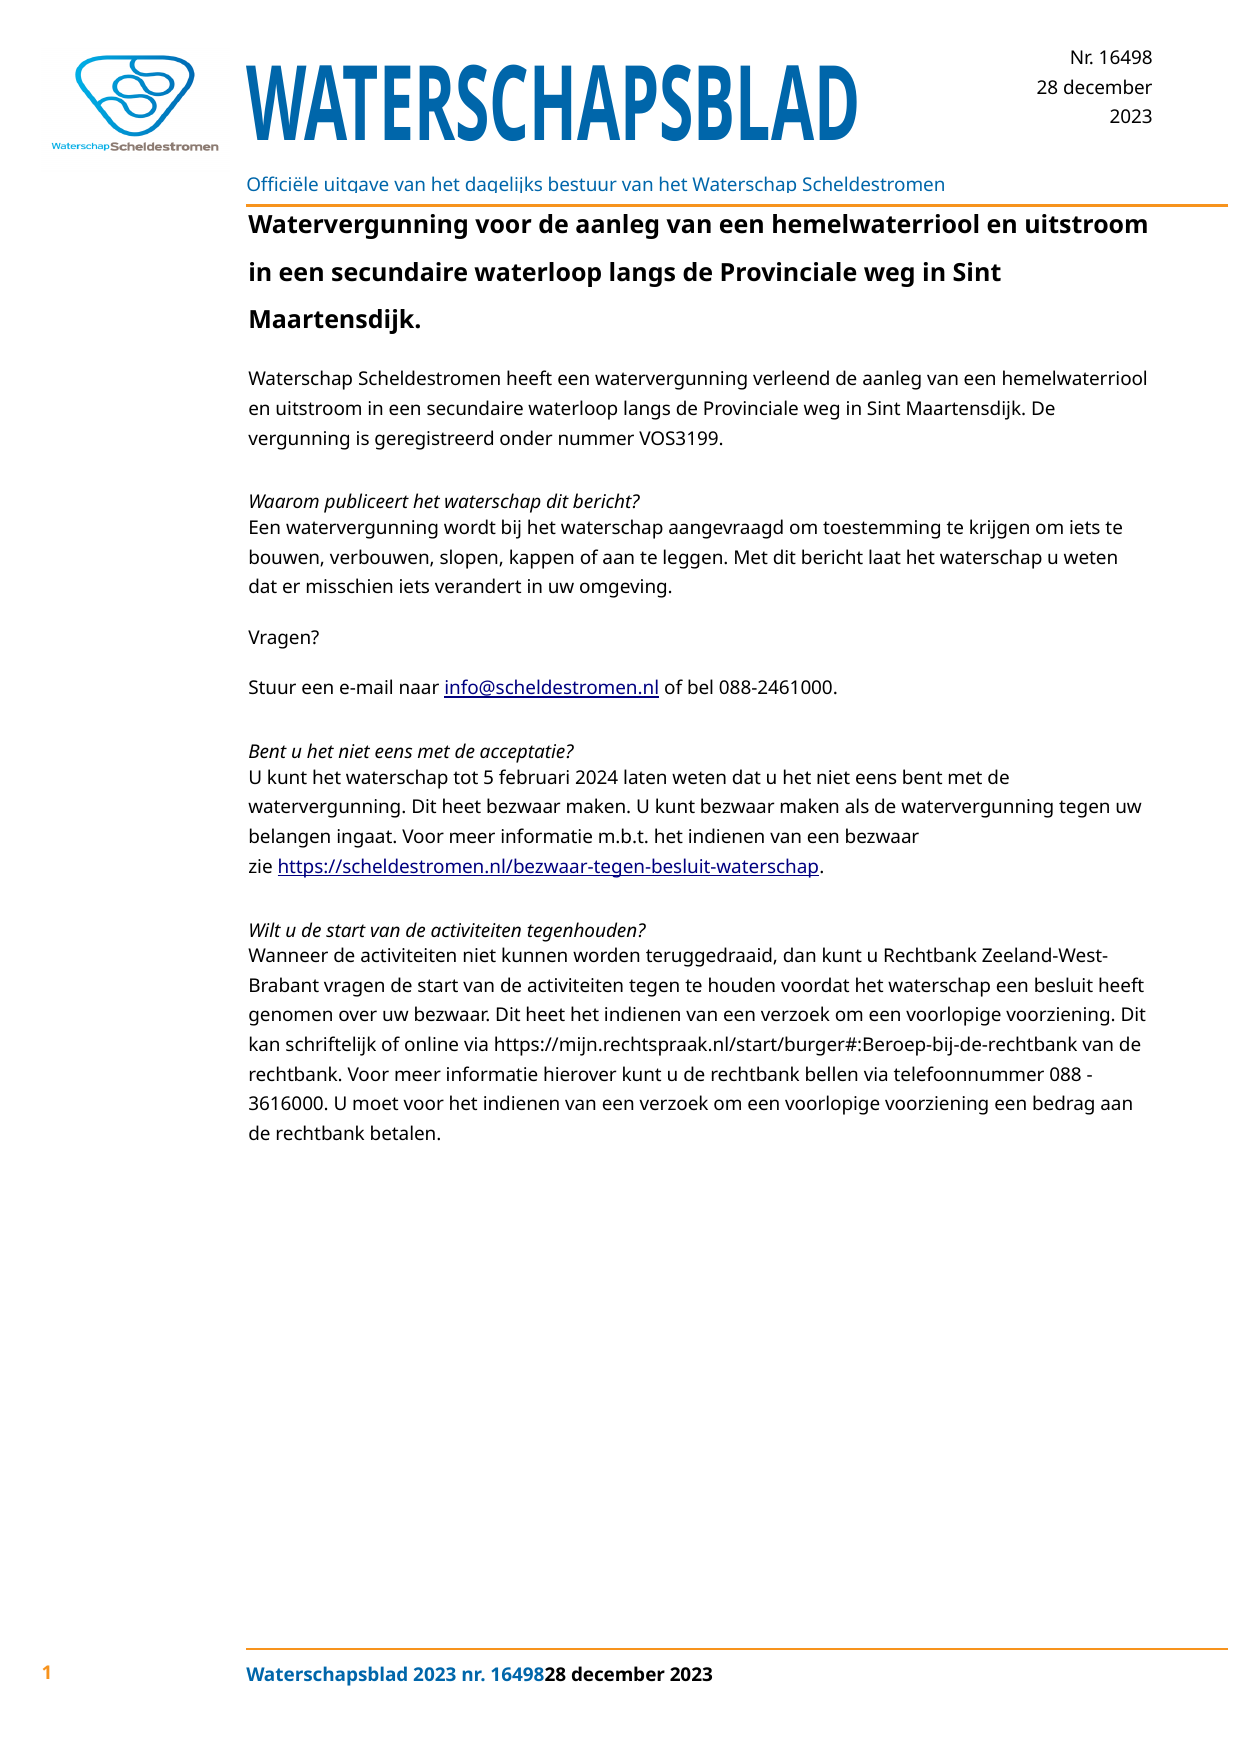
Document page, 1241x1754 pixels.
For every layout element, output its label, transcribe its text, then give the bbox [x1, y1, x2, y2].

picture [41, 47, 231, 172]
text Vragen? [248, 624, 1152, 650]
text Een watervergunning wordt bij het waterschap aangevraagd om toestemming te krijgen om iets te bouwen, verbouwen, slopen, kappen of aan te leggen. Met dit bericht laat het waterschap u weten dat er misschien iets verandert in uw omgeving. [248, 514, 1152, 599]
text Watervergunning voor de aanleg van een hemelwaterriool en uitstroom in een secundaire waterloop langs de Provinciale weg in Sint Maartensdijk. [248, 207, 1152, 336]
text Wilt u de start van de activiteiten tegenhouden? [248, 917, 1152, 942]
text U kunt het waterschap tot 5 februari 2024 laten weten dat u het niet eens bent met de watervergunning. Dit heet bezwaar maken. U kunt bezwaar maken als de watervergunning tegen uw belangen ingaat. Voor meer informatie m.b.t. het indienen van een bezwaar zie https://scheldestromen.nl/bezwaar-tegen-besluit-waterschap. [248, 764, 1152, 878]
text Stuur een e-mail naar info@scheldestromen.nl of bel 088-2461000. [248, 674, 1152, 700]
text Bent u het niet eens met de acceptatie? [248, 738, 1152, 764]
text Waterschap Scheldestromen heeft een watervergunning verleend de aanleg van een hemelwaterriool en uitstroom in een secundaire waterloop langs de Provinciale weg in Sint Maartensdijk. De vergunning is geregistreerd onder nummer VOS3199. [248, 366, 1152, 450]
text Wanneer de activiteiten niet kunnen worden teruggedraaid, dan kunt u Rechtbank Zeeland-West-Brabant vragen de start van de activiteiten tegen te houden voordat het waterschap een besluit heeft genomen over uw bezwaar. Dit heet het indienen van een verzoek om een voorlopige voorziening. Dit kan schriftelijk of online via https://mijn.rechtspraak.nl/start/burger#:Beroep-bij-de-rechtbank van de rechtbank. Voor meer informatie hierover kunt u de rechtbank bellen via telefoonnummer 088 - 3616000. U moet voor het indienen van een verzoek om een voorlopige voorziening een bedrag aan de rechtbank betalen. [248, 942, 1152, 1146]
text Waarom publiceert het waterschap dit bericht? [248, 489, 1152, 514]
